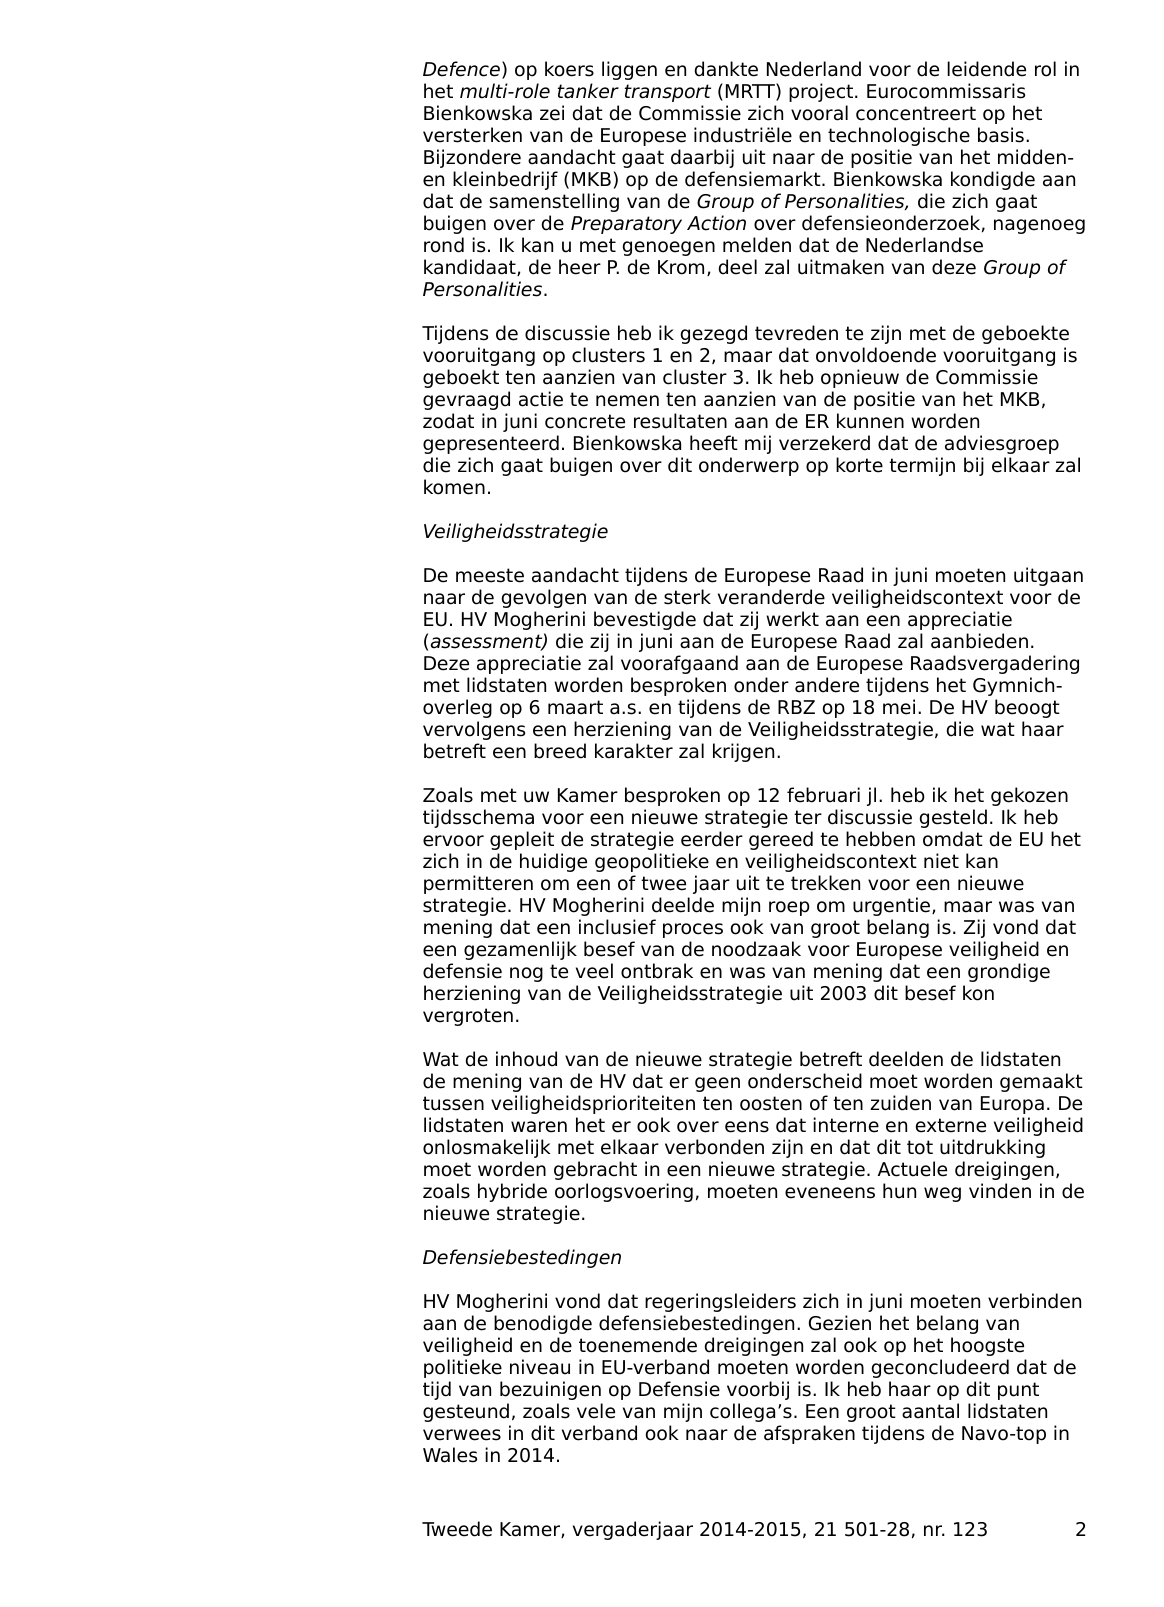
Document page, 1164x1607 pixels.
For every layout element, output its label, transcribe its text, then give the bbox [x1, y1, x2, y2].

text De meeste aandacht tijdens de Europese Raad in juni moeten uitgaan naar de gevolgen van de sterk veranderde veiligheidscontext voor de EU. HV Mogherini bevestigde dat zij werkt aan een appreciatie (assessment) die zij in juni aan de Europese Raad zal aanbieden. Deze appreciatie zal voorafgaand aan de Europese Raadsvergadering met lidstaten worden besproken onder andere tijdens het Gymnich-overleg op 6 maart a.s. en tijdens de RBZ op 18 mei. De HV beoogt vervolgens een herziening van de Veiligheidsstrategie, die wat haar betreft een breed karakter zal krijgen. [422, 565, 1087, 763]
text Wat de inhoud van de nieuwe strategie betreft deelden de lidstaten de mening van de HV dat er geen onderscheid moet worden gemaakt tussen veiligheidsprioriteiten ten oosten of ten zuiden van Europa. De lidstaten waren het er ook over eens dat interne en externe veiligheid onlosmakelijk met elkaar verbonden zijn en dat dit tot uitdrukking moet worden gebracht in een nieuwe strategie. Actuele dreigingen, zoals hybride oorlogsvoering, moeten eveneens hun weg vinden in de nieuwe strategie. [422, 1049, 1087, 1225]
text Tijdens de discussie heb ik gezegd tevreden te zijn met de geboekte vooruitgang op clusters 1 en 2, maar dat onvoldoende vooruitgang is geboekt ten aanzien van cluster 3. Ik heb opnieuw de Commissie gevraagd actie te nemen ten aanzien van de positie van het MKB, zodat in juni concrete resultaten aan de ER kunnen worden gepresenteerd. Bienkowska heeft mij verzekerd dat de adviesgroep die zich gaat buigen over dit onderwerp op korte termijn bij elkaar zal komen. [422, 323, 1087, 499]
text Zoals met uw Kamer besproken op 12 februari jl. heb ik het gekozen tijdsschema voor een nieuwe strategie ter discussie gesteld. Ik heb ervoor gepleit de strategie eerder gereed te hebben omdat de EU het zich in de huidige geopolitieke en veiligheidscontext niet kan permitteren om een of twee jaar uit te trekken voor een nieuwe strategie. HV Mogherini deelde mijn roep om urgentie, maar was van mening dat een inclusief proces ook van groot belang is. Zij vond dat een gezamenlijk besef van de noodzaak voor Europese veiligheid en defensie nog te veel ontbrak en was van mening dat een grondige herziening van de Veiligheidsstrategie uit 2003 dit besef kon vergroten. [422, 785, 1087, 1027]
subtitle Veiligheidsstrategie [422, 521, 1087, 543]
subtitle Defensiebestedingen [422, 1247, 1087, 1269]
text HV Mogherini vond dat regeringsleiders zich in juni moeten verbinden aan de benodigde defensiebestedingen. Gezien het belang van veiligheid en de toenemende dreigingen zal ook op het hoogste politieke niveau in EU-verband moeten worden geconcludeerd dat de tijd van bezuinigen op Defensie voorbij is. Ik heb haar op dit punt gesteund, zoals vele van mijn collega’s. Een groot aantal lidstaten verwees in dit verband ook naar de afspraken tijdens de Navo-top in Wales in 2014. [422, 1291, 1087, 1467]
text Defence) op koers liggen en dankte Nederland voor de leidende rol in het multi-role tanker transport (MRTT) project. Eurocommissaris Bienkowska zei dat de Commissie zich vooral concentreert op het versterken van de Europese industriële en technologische basis. Bijzondere aandacht gaat daarbij uit naar de positie van het midden- en kleinbedrijf (MKB) op de defensiemarkt. Bienkowska kondigde aan dat de samenstelling van de Group of Personalities, die zich gaat buigen over de Preparatory Action over defensieonderzoek, nagenoeg rond is. Ik kan u met genoegen melden dat de Nederlandse kandidaat, de heer P. de Krom, deel zal uitmaken van deze Group of Personalities. [422, 59, 1087, 301]
